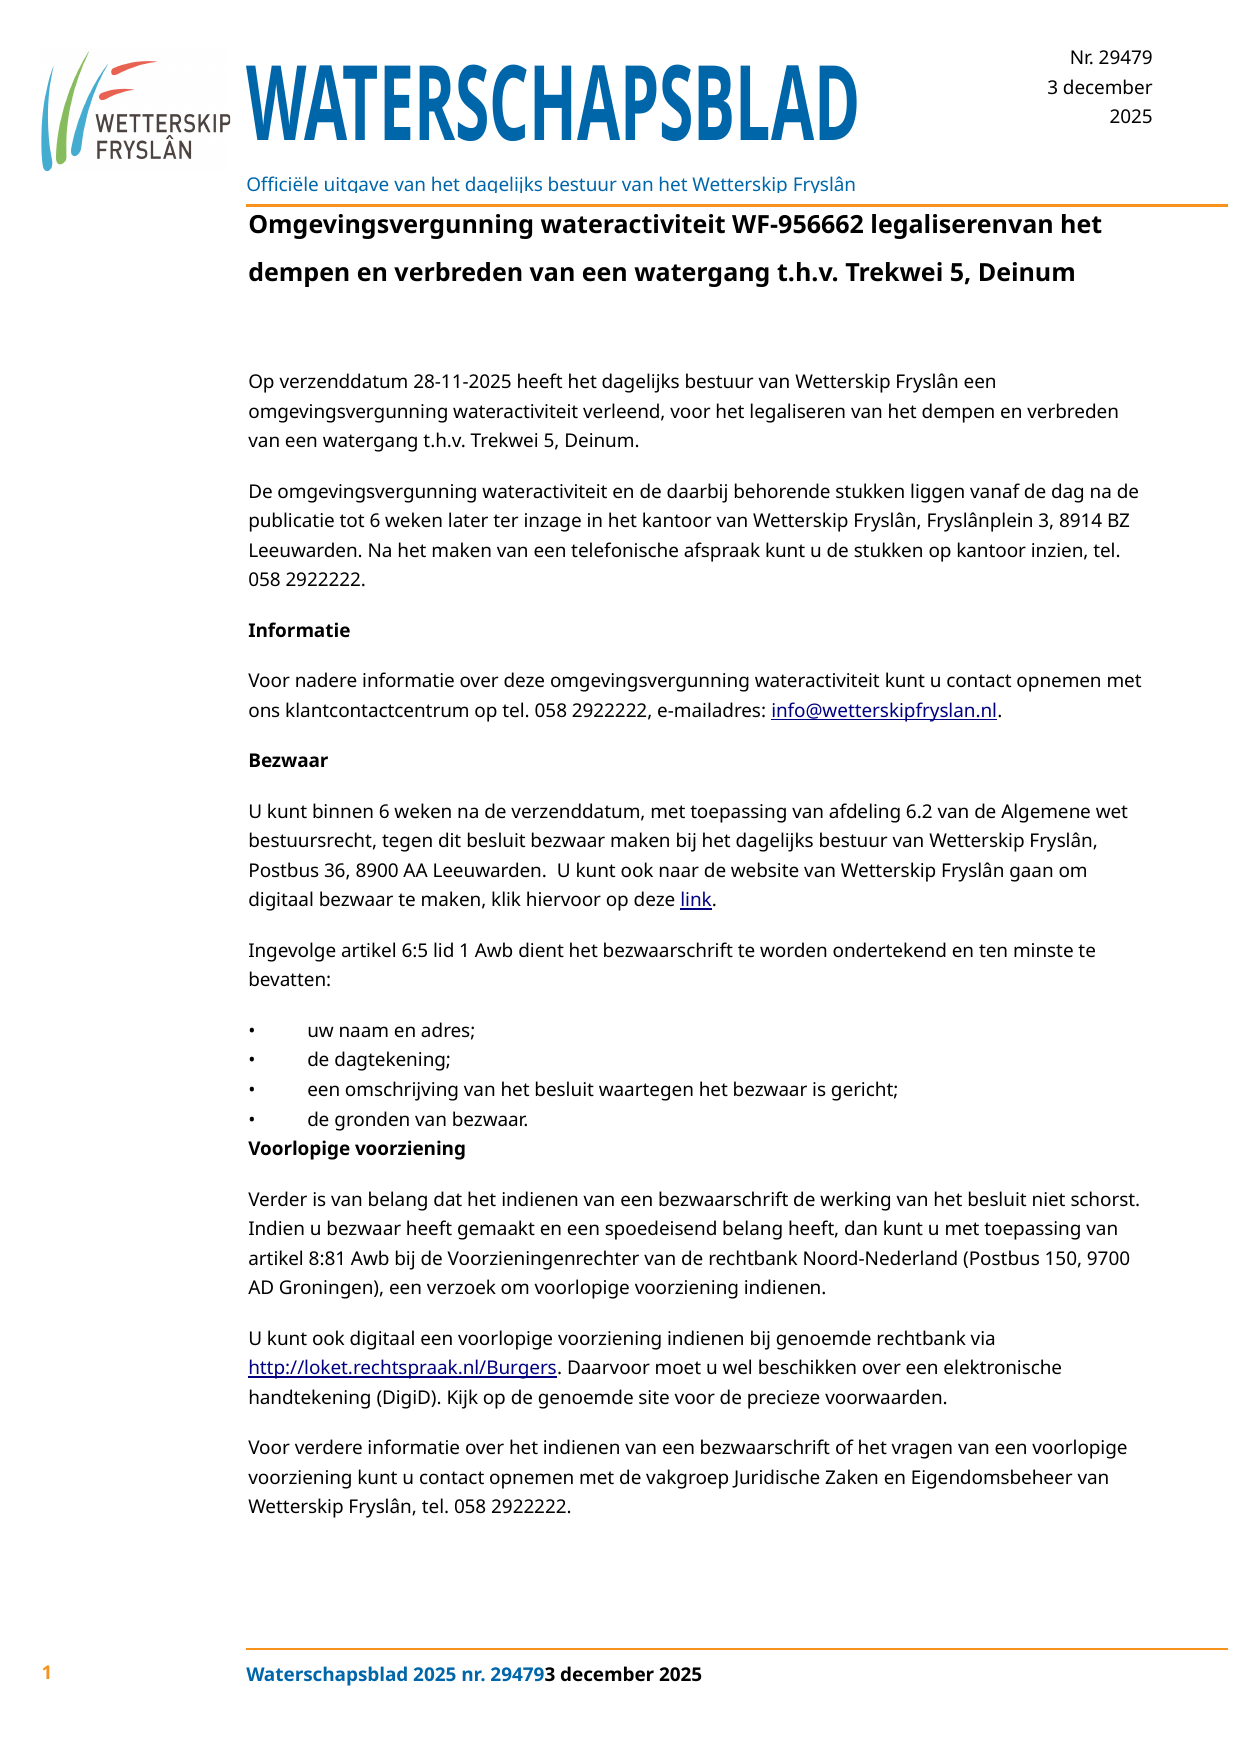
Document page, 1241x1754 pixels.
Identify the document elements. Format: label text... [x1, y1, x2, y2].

text Verder is van belang dat het indienen van een bezwaarschrift de werking van het besluit niet schorst. Indien u bezwaar heeft gemaakt en een spoedeisend belang heeft, dan kunt u met toepassing van artikel 8:81 Awb bij de Voorzieningenrechter van de rechtbank Noord-Nederland (Postbus 150, 9700 AD Groningen), een verzoek om voorlopige voorziening indienen. [248, 1186, 1152, 1300]
text Informatie [248, 617, 1152, 643]
text Bezwaar [248, 747, 1152, 773]
picture [41, 47, 231, 172]
list een omschrijving van het besluit waartegen het bezwaar is gericht; [248, 1076, 1152, 1102]
list de dagtekening; [248, 1047, 1152, 1072]
text Voorlopige voorziening [248, 1135, 1152, 1161]
list de gronden van bezwaar. [248, 1106, 1152, 1132]
text Ingevolge artikel 6:5 lid 1 Awb dient het bezwaarschrift te worden ondertekend en ten minste te bevatten: [248, 937, 1152, 992]
list uw naam en adres; [248, 1017, 1152, 1043]
text Omgevingsvergunning wateractiviteit WF-956662 legaliserenvan het dempen en verbreden van een watergang t.h.v. Trekwei 5, Deinum [248, 207, 1152, 288]
text Voor nadere informatie over deze omgevingsvergunning wateractiviteit kunt u contact opnemen met ons klantcontactcentrum op tel. 058 2922222, e-mailadres: info@wetterskipfryslan.nl. [248, 667, 1152, 723]
text Voor verdere informatie over het indienen van een bezwaarschrift of het vragen van een voorlopige voorziening kunt u contact opnemen met de vakgroep Juridische Zaken en Eigendomsbeheer van Wetterskip Fryslân, tel. 058 2922222. [248, 1434, 1152, 1519]
text U kunt binnen 6 weken na de verzenddatum, met toepassing van afdeling 6.2 van de Algemene wet bestuursrecht, tegen dit besluit bezwaar maken bij het dagelijks bestuur van Wetterskip Fryslân, Postbus 36, 8900 AA Leeuwarden. U kunt ook naar de website van Wetterskip Fryslân gaan om digitaal bezwaar te maken, klik hiervoor op deze link. [248, 798, 1152, 912]
text De omgevingsvergunning wateractiviteit en de daarbij behorende stukken liggen vanaf de dag na de publicatie tot 6 weken later ter inzage in het kantoor van Wetterskip Fryslân, Fryslânplein 3, 8914 BZ Leeuwarden. Na het maken van een telefonische afspraak kunt u de stukken op kantoor inzien, tel. 058 2922222. [248, 478, 1152, 592]
text Op verzenddatum 28-11-2025 heeft het dagelijks bestuur van Wetterskip Fryslân een omgevingsvergunning wateractiviteit verleend, voor het legaliseren van het dempen en verbreden van een watergang t.h.v. Trekwei 5, Deinum. [248, 368, 1152, 453]
text U kunt ook digitaal een voorlopige voorziening indienen bij genoemde rechtbank via http://loket.rechtspraak.nl/Burgers. Daarvoor moet u wel beschikken over een elektronische handtekening (DigiD). Kijk op de genoemde site voor de precieze voorwaarden. [248, 1325, 1152, 1410]
